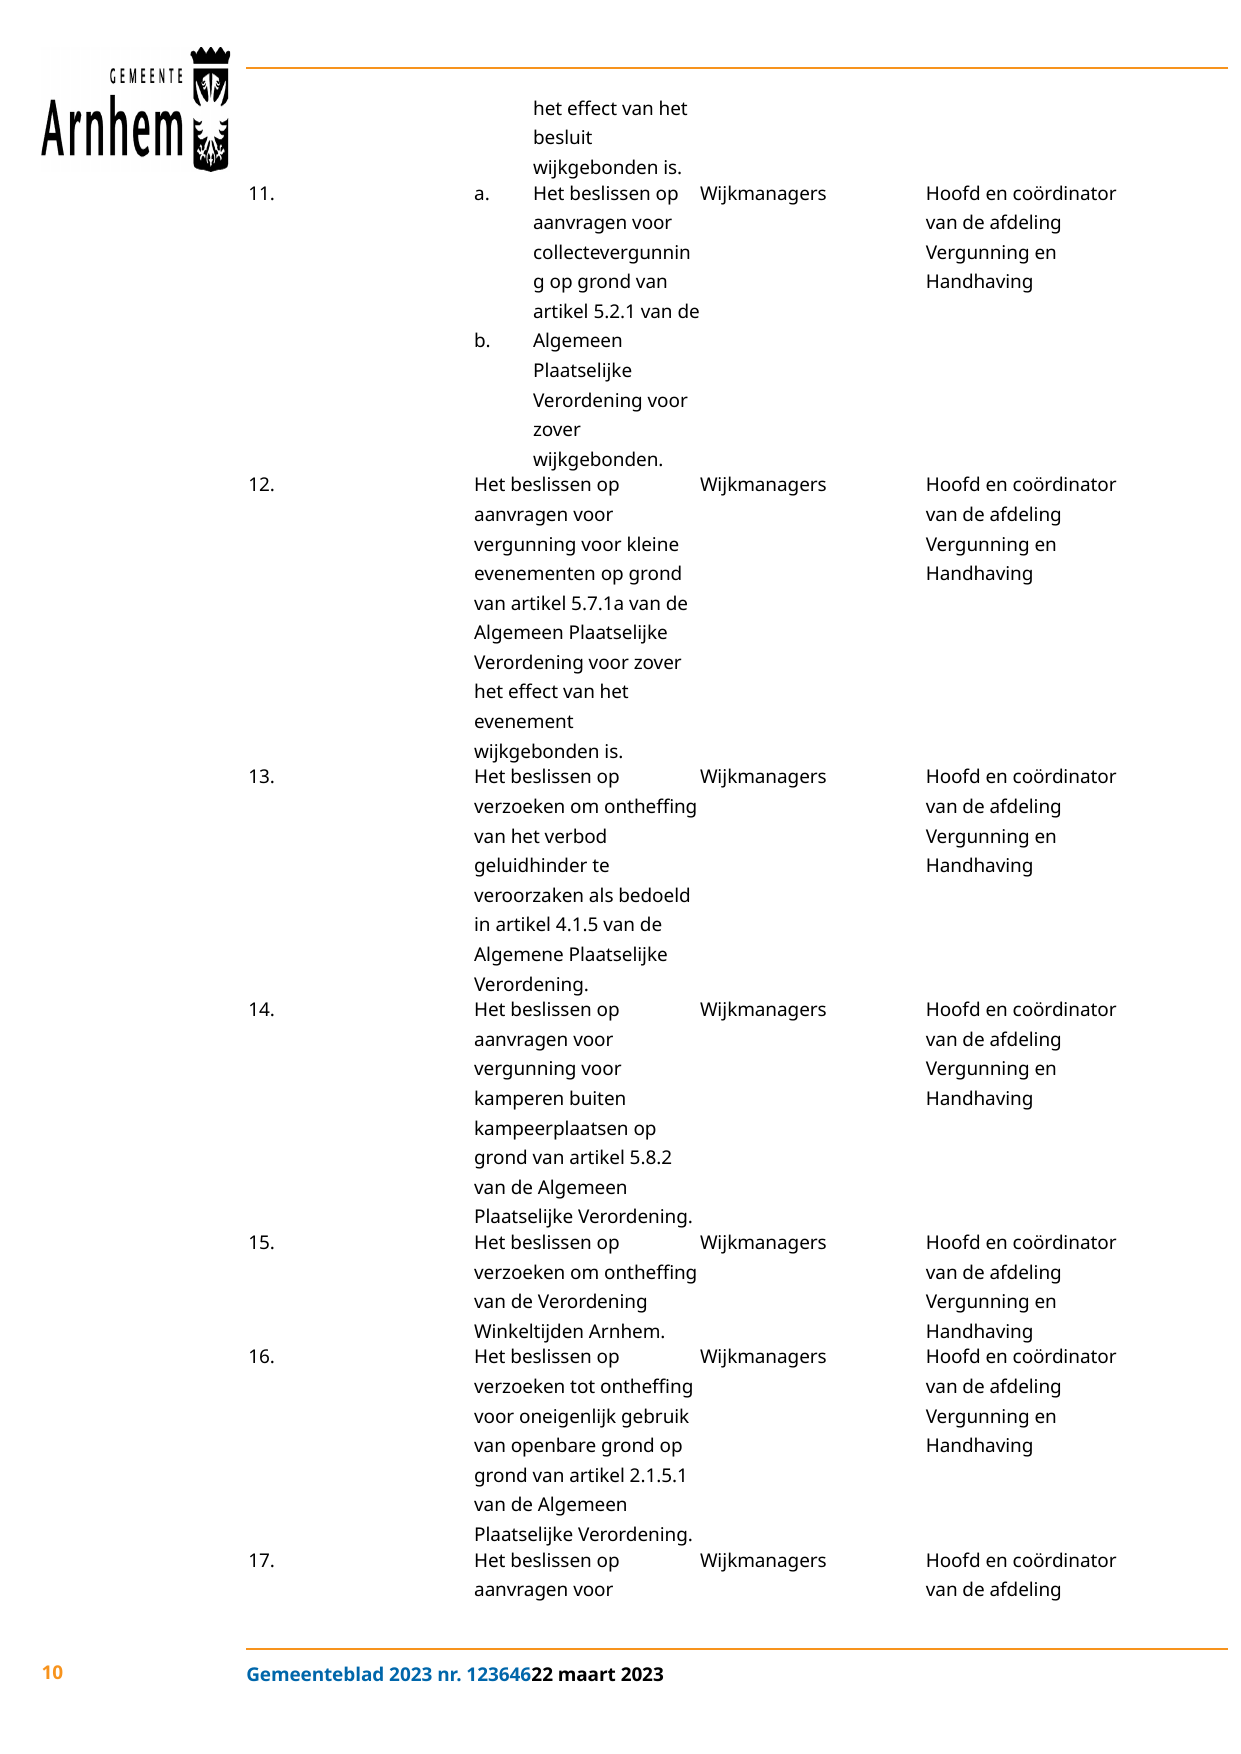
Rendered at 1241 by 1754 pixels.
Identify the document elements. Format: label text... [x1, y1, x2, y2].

table_cell Hoofd en coördinator van de afdeling [926, 1547, 1152, 1602]
table_cell [248, 95, 474, 180]
table_cell [248, 996, 474, 1229]
table_cell Wijkmanagers [700, 472, 926, 764]
table_cell Wijkmanagers [700, 1547, 926, 1602]
table_cell [248, 1344, 474, 1547]
table_cell Hoofd en coördinator van de afdeling Vergunning en Handhaving [926, 1229, 1152, 1344]
table_cell Het beslissen op verzoeken om ontheffing van het verbod geluidhinder te veroorzaken als bedoeld in artikel 4.1.5 van de Algemene Plaatselijke Verordening. [474, 764, 700, 996]
table_cell Het beslissen op verzoeken om ontheffing van de Verordening Winkeltijden Arnhem. [474, 1229, 700, 1344]
table_cell [248, 472, 474, 764]
table_cell Wijkmanagers [700, 996, 926, 1229]
table_cell Wijkmanagers [700, 1229, 926, 1344]
table_cell Wijkmanagers [700, 180, 926, 472]
table_cell Wijkmanagers [700, 764, 926, 996]
table_cell Wijkmanagers [700, 1344, 926, 1547]
table_cell [248, 180, 474, 472]
table_cell het effect van het besluit wijkgebonden is. [474, 95, 700, 180]
table_cell Hoofd en coördinator van de afdeling Vergunning en Handhaving [926, 764, 1152, 996]
picture [41, 47, 231, 172]
table_cell Het beslissen op aanvragen voor vergunning voor kamperen buiten kampeerplaatsen op grond van artikel 5.8.2 van de Algemeen Plaatselijke Verordening. [474, 996, 700, 1229]
table_cell Hoofd en coördinator van de afdeling Vergunning en Handhaving [926, 1344, 1152, 1547]
table_cell Het beslissen op aanvragen voor vergunning voor kleine evenementen op grond van artikel 5.7.1a van de Algemeen Plaatselijke Verordening voor zover het effect van het evenement wijkgebonden is. [474, 472, 700, 764]
table_cell Het beslissen op verzoeken tot ontheffing voor oneigenlijk gebruik van openbare grond op grond van artikel 2.1.5.1 van de Algemeen Plaatselijke Verordening. [474, 1344, 700, 1547]
table_cell Hoofd en coördinator van de afdeling Vergunning en Handhaving [926, 996, 1152, 1229]
table_cell Het beslissen op aanvragen voor collectevergunning op grond van artikel 5.2.1 van de Algemeen Plaatselijke Verordening voor zover wijkgebonden. [474, 180, 700, 472]
table_cell [700, 95, 926, 180]
table_cell [926, 95, 1152, 180]
table_cell [248, 1229, 474, 1344]
table_cell [248, 1547, 474, 1602]
table_cell [248, 764, 474, 996]
table_cell Het beslissen op aanvragen voor [474, 1547, 700, 1602]
table_cell Hoofd en coördinator van de afdeling Vergunning en Handhaving [926, 472, 1152, 764]
table_cell Hoofd en coördinator van de afdeling Vergunning en Handhaving [926, 180, 1152, 472]
